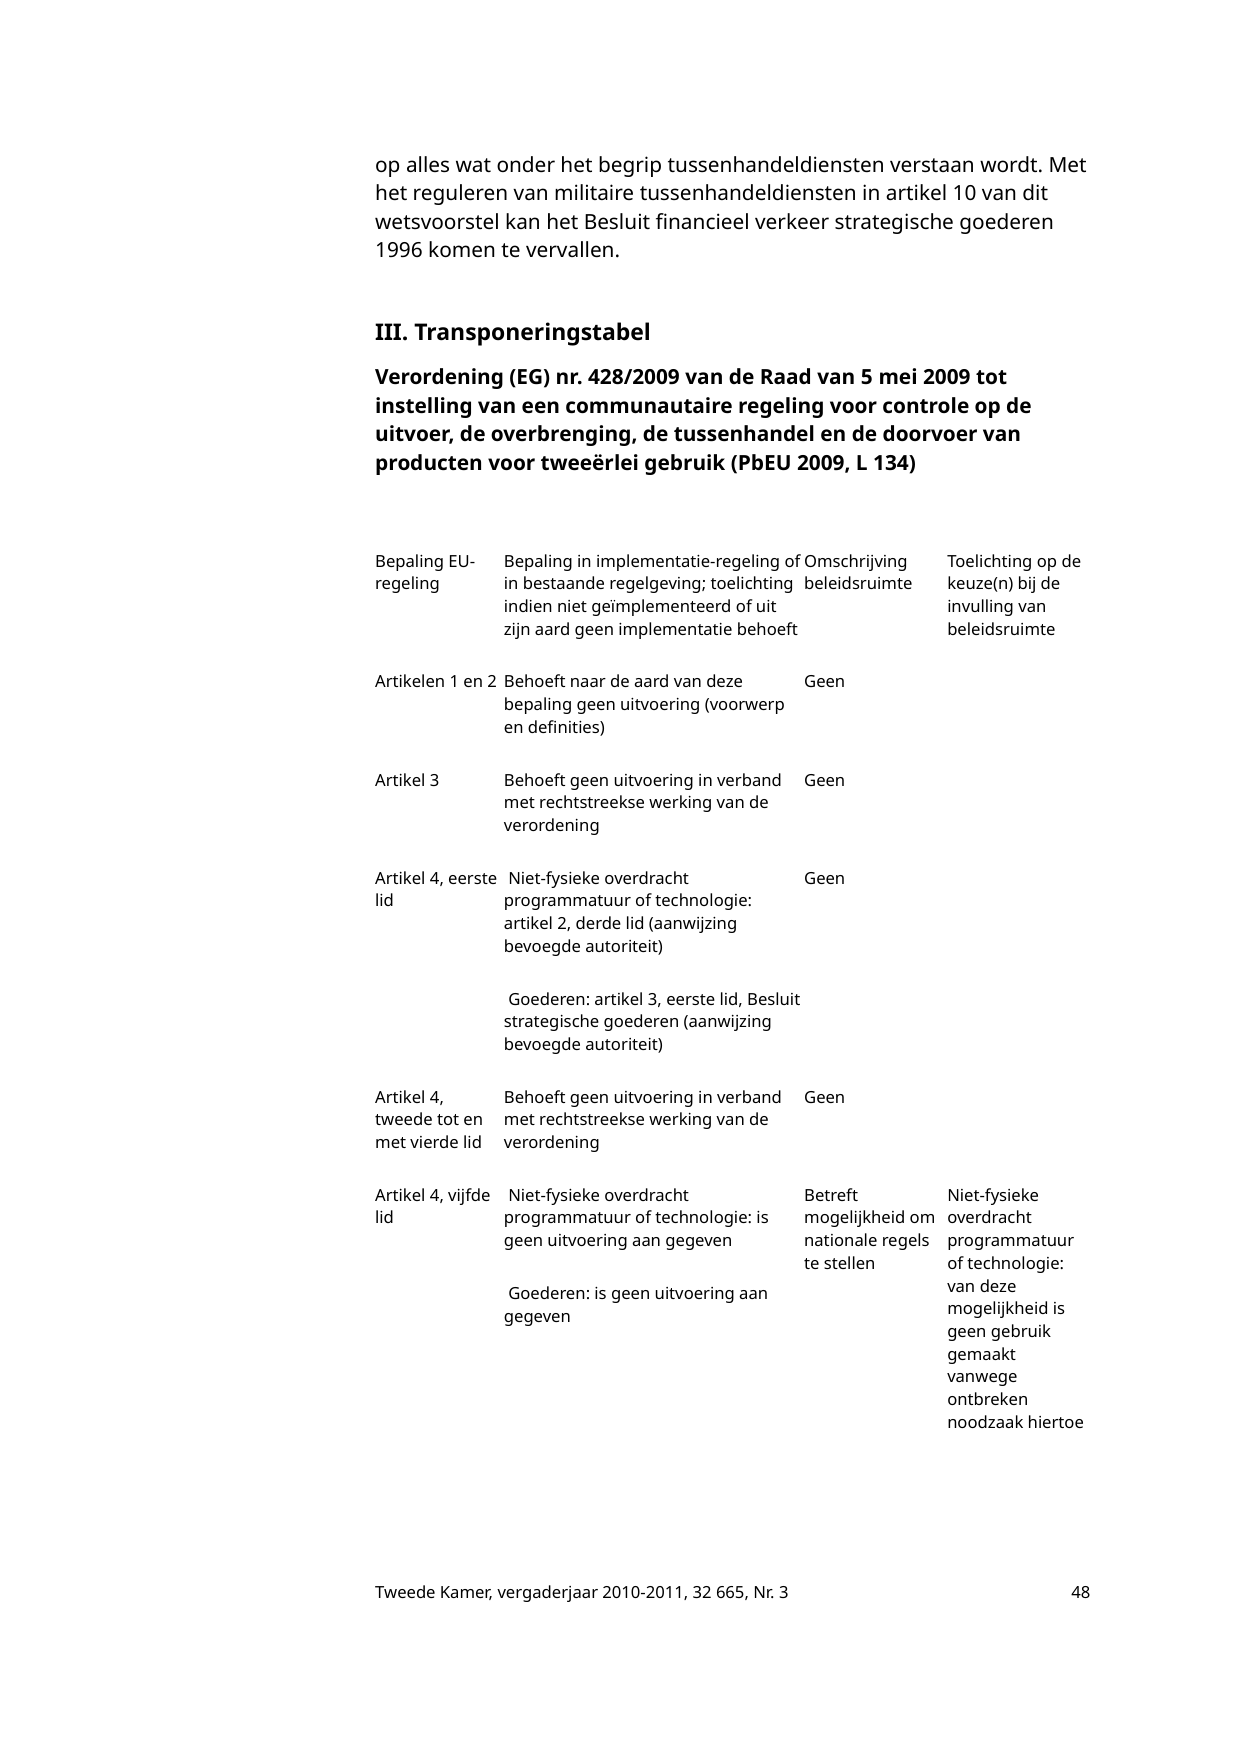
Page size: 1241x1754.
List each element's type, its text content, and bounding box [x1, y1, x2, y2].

table_cell Betreft mogelijkheid om nationale regels te stellen [804, 1183, 947, 1463]
table_cell [947, 1085, 1090, 1183]
text op alles wat onder het begrip tussenhandeldiensten verstaan wordt. Met het reguleren van militaire tussenhandeldiensten in artikel 10 van dit wetsvoorstel kan het Besluit financieel verkeer strategische goederen 1996 komen te vervallen. [375, 150, 1090, 264]
table_cell [947, 768, 1090, 866]
table_cell Artikel 4, tweede tot en met vierde lid [375, 1085, 504, 1183]
table_cell Behoeft naar de aard van deze bepaling geen uitvoering (voorwerp en definities) [504, 670, 804, 768]
text Verordening (EG) nr. 428/2009 van de Raad van 5 mei 2009 tot instelling van een communautaire regeling voor controle op de uitvoer, de overbrenging, de tussenhandel en de doorvoer van producten voor tweeërlei gebruik (PbEU 2009, L 134) [375, 362, 1090, 476]
subtitle III. Transponeringstabel [375, 316, 1090, 347]
table_cell [947, 866, 1090, 1085]
table_cell Artikel 3 [375, 768, 504, 866]
table_cell Geen [804, 768, 947, 866]
table_cell  Niet-fysieke overdracht programmatuur of technologie: artikel 2, derde lid (aanwijzing bevoegde autoriteit)  Goederen: artikel 3, eerste lid, Besluit strategische goederen (aanwijzing bevoegde autoriteit) [504, 866, 804, 1085]
table_cell Niet-fysieke overdracht programmatuur of technologie: van deze mogelijkheid is geen gebruik gemaakt vanwege ontbreken noodzaak hiertoe [947, 1183, 1090, 1463]
table_header Omschrijving beleidsruimte [804, 549, 947, 670]
table_cell Behoeft geen uitvoering in verband met rechtstreekse werking van de verordening [504, 1085, 804, 1183]
table_header Bepaling in implementatie-regeling of in bestaande regelgeving; toelichting indien niet geïmplementeerd of uit zijn aard geen implementatie behoeft [504, 549, 804, 670]
table_cell Artikelen 1 en 2 [375, 670, 504, 768]
table_cell Geen [804, 1085, 947, 1183]
table_header Bepaling EU-regeling [375, 549, 504, 670]
table_cell Geen [804, 670, 947, 768]
table_cell  Niet-fysieke overdracht programmatuur of technologie: is geen uitvoering aan gegeven  Goederen: is geen uitvoering aan gegeven [504, 1183, 804, 1463]
table_cell Artikel 4, vijfde lid [375, 1183, 504, 1463]
table_cell Artikel 4, eerste lid [375, 866, 504, 1085]
table_cell Geen [804, 866, 947, 1085]
table_header Toelichting op de keuze(n) bij de invulling van beleidsruimte [947, 549, 1090, 670]
table_cell [947, 670, 1090, 768]
table_cell Behoeft geen uitvoering in verband met rechtstreekse werking van de verordening [504, 768, 804, 866]
